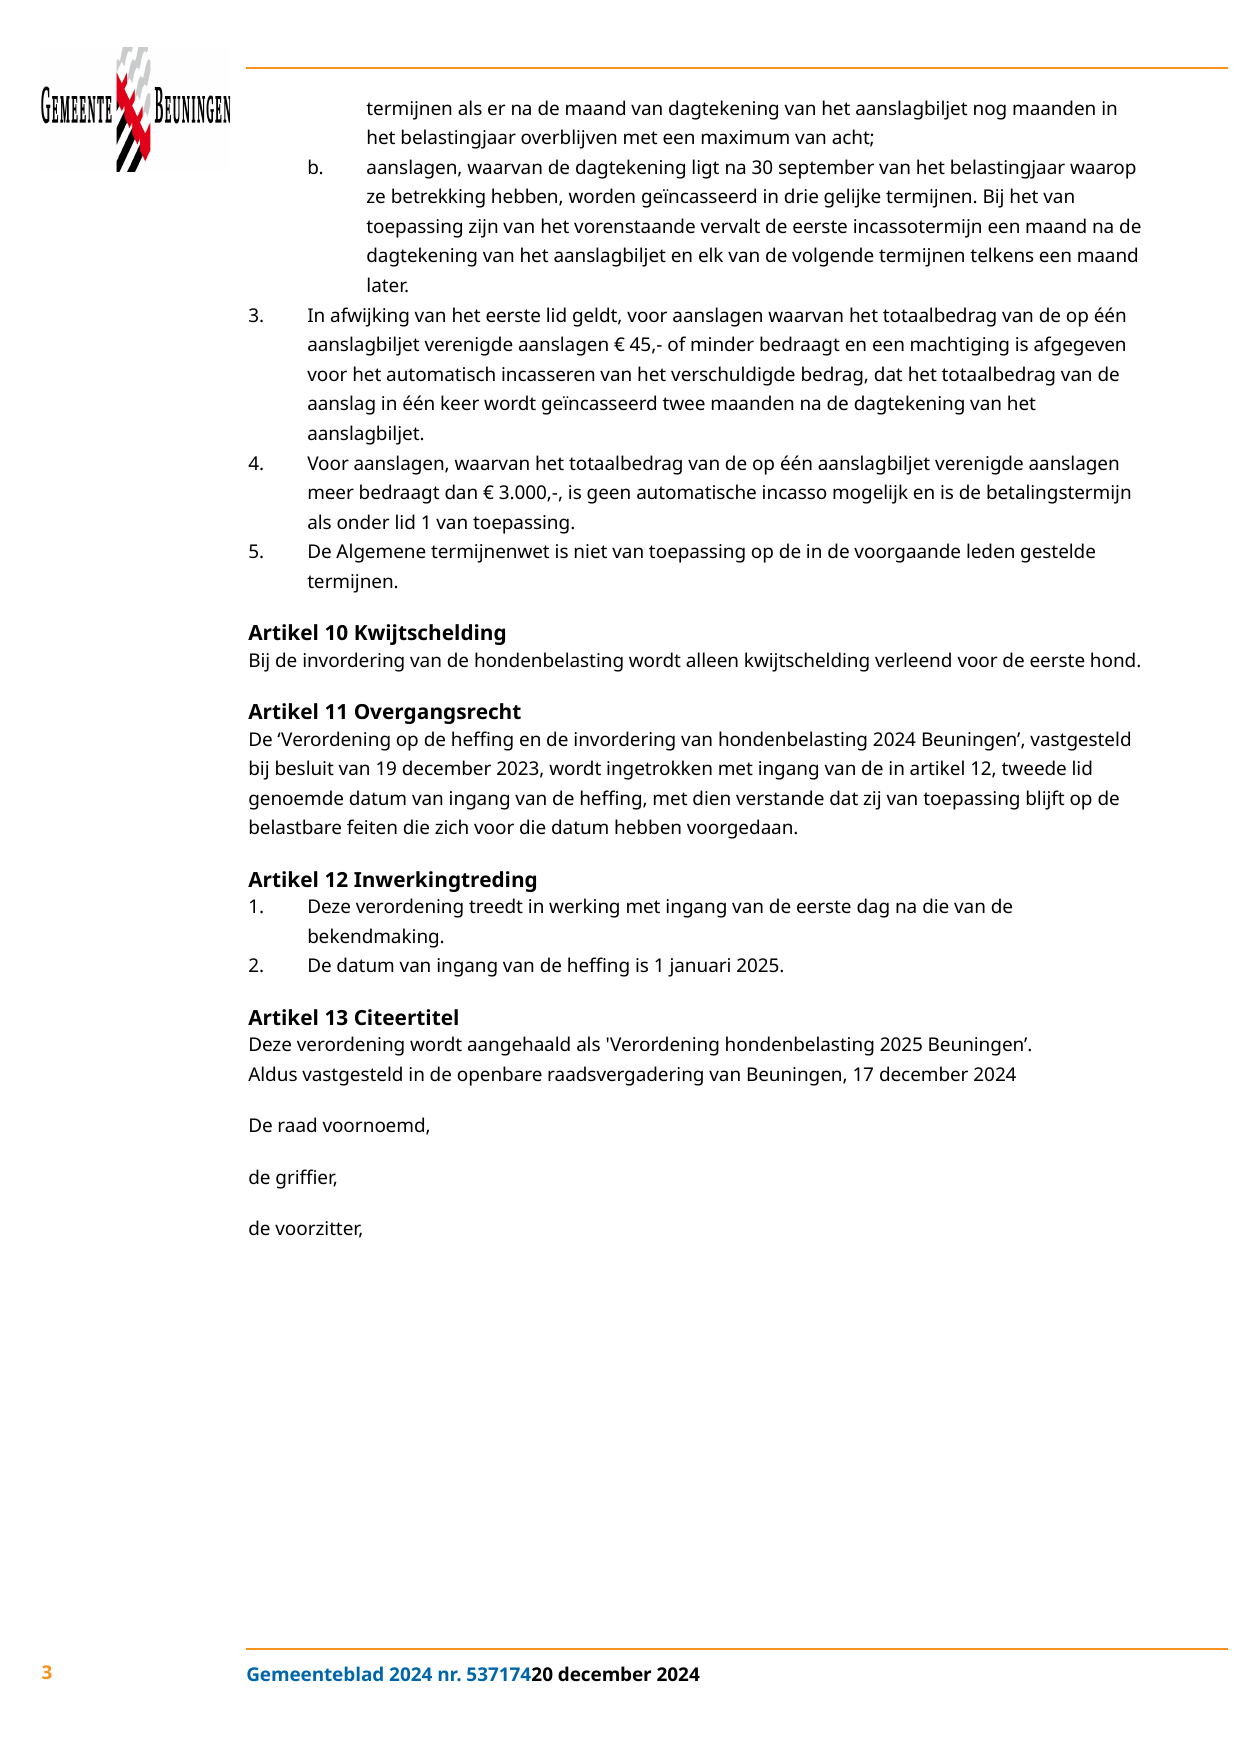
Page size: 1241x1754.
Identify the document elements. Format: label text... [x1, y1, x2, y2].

picture [41, 47, 231, 172]
text Artikel 13 Citeertitel [248, 1003, 1152, 1031]
list De Algemene termijnenwet is niet van toepassing op de in de voorgaande leden gestelde termijnen. [248, 538, 1152, 594]
text Artikel 10 Kwijtschelding [248, 618, 1152, 647]
list termijnen als er na de maand van dagtekening van het aanslagbiljet nog maanden in het belastingjaar overblijven met een maximum van acht; [307, 95, 1152, 150]
text Artikel 12 Inwerkingtreding [248, 865, 1152, 893]
text Deze verordening wordt aangehaald als 'Verordening hondenbelasting 2025 Beuningen’. [248, 1031, 1152, 1057]
text de voorzitter, [248, 1215, 1152, 1241]
list De datum van ingang van de heffing is 1 januari 2025. [248, 953, 1152, 978]
text Aldus vastgesteld in de openbare raadsvergadering van Beuningen, 17 december 2024 [248, 1061, 1152, 1087]
text de griffier, [248, 1164, 1152, 1190]
list aanslagen, waarvan de dagtekening ligt na 30 september van het belastingjaar waarop ze betrekking hebben, worden geïncasseerd in drie gelijke termijnen. Bij het van toepassing zijn van het vorenstaande vervalt de eerste incassotermijn een maand na de dagtekening van het aanslagbiljet en elk van de volgende termijnen telkens een maand later. [307, 154, 1152, 298]
list Deze verordening treedt in werking met ingang van de eerste dag na die van de bekendmaking. [248, 893, 1152, 949]
text Bij de invordering van de hondenbelasting wordt alleen kwijtschelding verleend voor de eerste hond. [248, 647, 1152, 673]
text Artikel 11 Overgangsrecht [248, 697, 1152, 726]
list Voor aanslagen, waarvan het totaalbedrag van de op één aanslagbiljet verenigde aanslagen meer bedraagt dan € 3.000,-, is geen automatische incasso mogelijk en is de betalingstermijn als onder lid 1 van toepassing. [248, 450, 1152, 535]
list In afwijking van het eerste lid geldt, voor aanslagen waarvan het totaalbedrag van de op één aanslagbiljet verenigde aanslagen € 45,- of minder bedraagt en een machtiging is afgegeven voor het automatisch incasseren van het verschuldigde bedrag, dat het totaalbedrag van de aanslag in één keer wordt geïncasseerd twee maanden na de dagtekening van het aanslagbiljet. [248, 302, 1152, 446]
text De raad voornoemd, [248, 1112, 1152, 1138]
text De ‘Verordening op de heffing en de invordering van hondenbelasting 2024 Beuningen’, vastgesteld bij besluit van 19 december 2023, wordt ingetrokken met ingang van de in artikel 12, tweede lid genoemde datum van ingang van de heffing, met dien verstande dat zij van toepassing blijft op de belastbare feiten die zich voor die datum hebben voorgedaan. [248, 726, 1152, 840]
